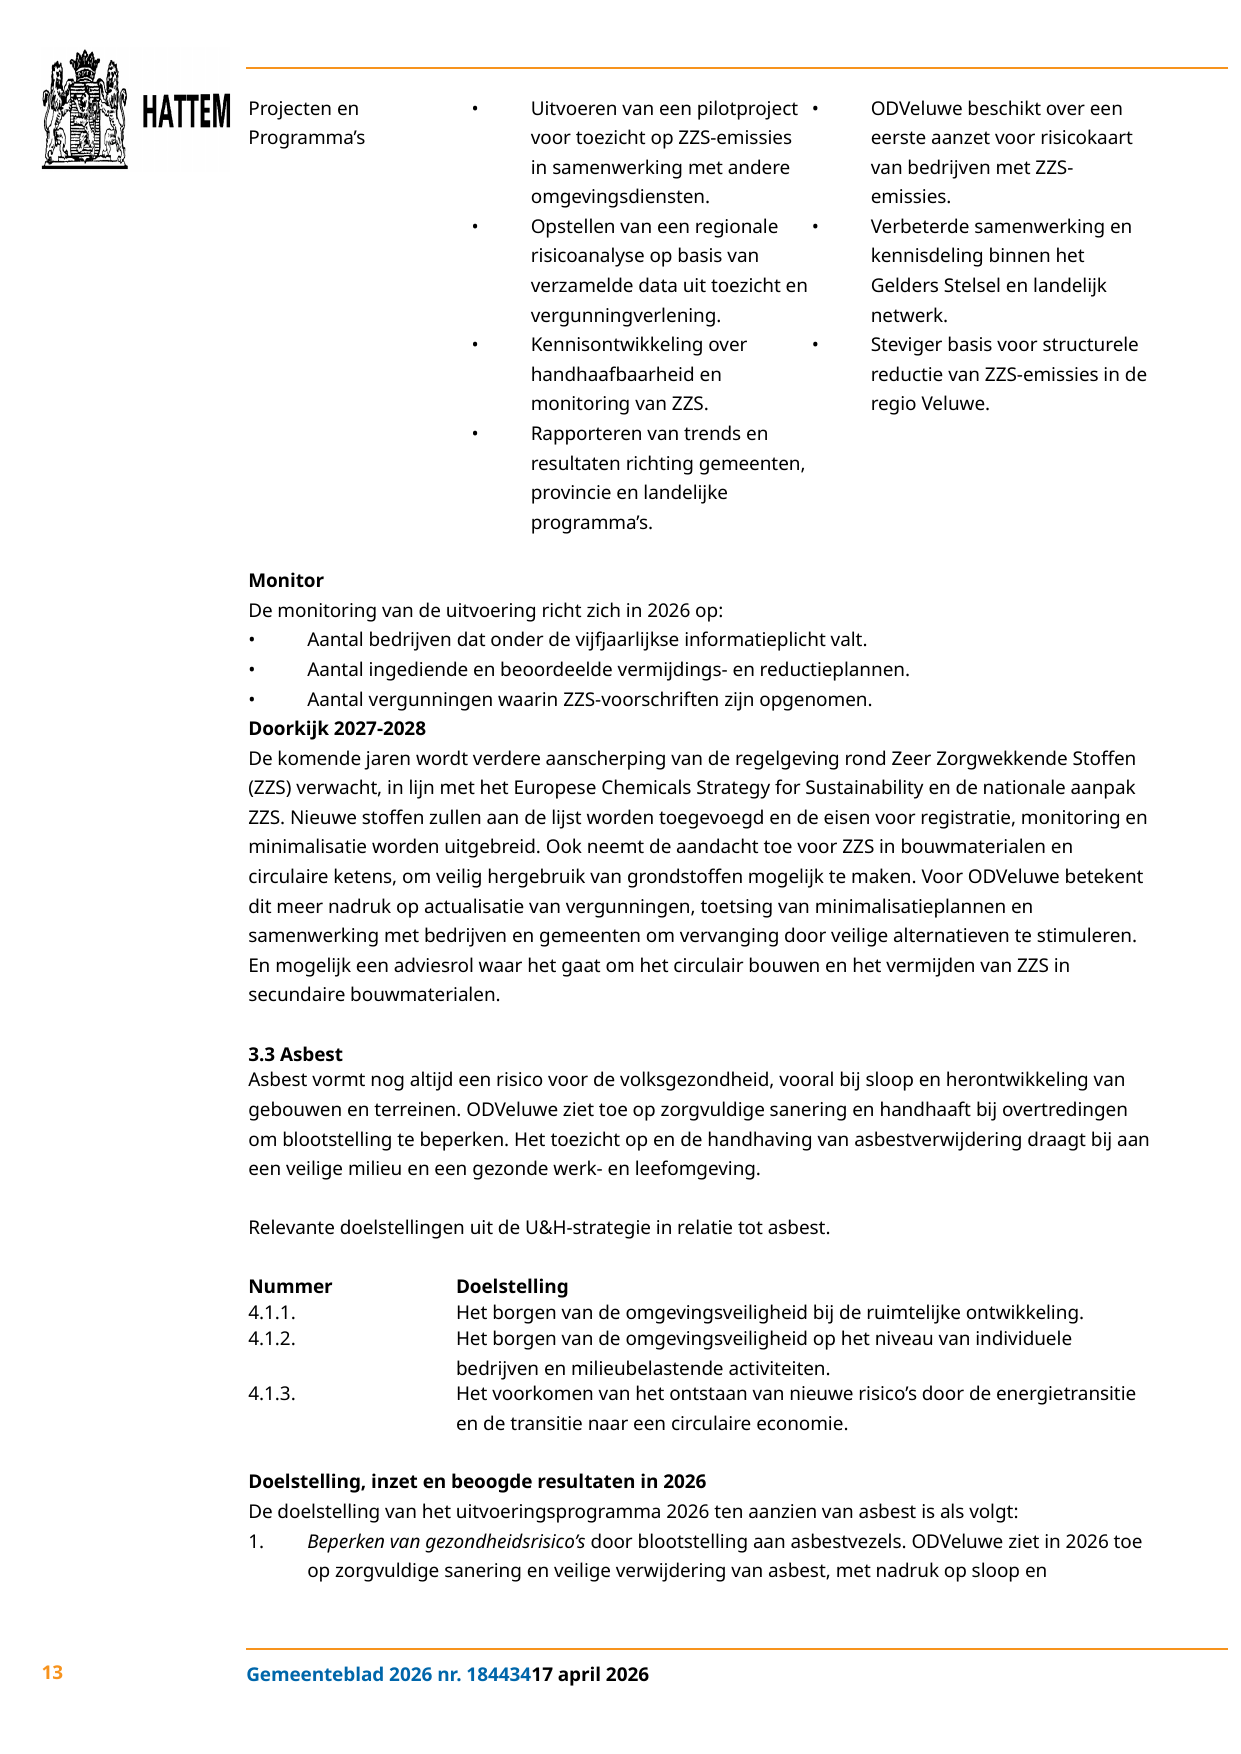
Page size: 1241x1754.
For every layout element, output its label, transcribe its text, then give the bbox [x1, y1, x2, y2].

text Doelstelling, inzet en beoogde resultaten in 2026 [248, 1469, 1152, 1494]
table_cell 4.1.3. [248, 1381, 456, 1436]
text 3.3 Asbest [248, 1041, 1152, 1067]
text Relevante doelstellingen uit de U&H-strategie in relatie tot asbest. [248, 1214, 1152, 1240]
text Asbest vormt nog altijd een risico voor de volksgezondheid, vooral bij sloop en herontwikkeling van gebouwen en terreinen. ODVeluwe ziet toe op zorgvuldige sanering en handhaaft bij overtredingen om blootstelling te beperken. Het toezicht op en de handhaving van asbestverwijdering draagt bij aan een veilige milieu en een gezonde werk- en leefomgeving. [248, 1067, 1152, 1181]
text De doelstelling van het uitvoeringsprogramma 2026 ten aanzien van asbest is als volgt: [248, 1498, 1152, 1524]
picture [41, 47, 231, 172]
table_cell Het borgen van de omgevingsveiligheid op het niveau van individuele bedrijven en milieubelastende activiteiten. [456, 1325, 1152, 1381]
list Aantal vergunningen waarin ZZS-voorschriften zijn opgenomen. [248, 686, 1152, 712]
text Monitor [248, 567, 1152, 593]
table_cell 4.1.1. [248, 1300, 456, 1325]
text Doorkijk 2027-2028 [248, 715, 1152, 741]
list Beperken van gezondheidsrisico’s door blootstelling aan asbestvezels. ODVeluwe ziet in 2026 toe op zorgvuldige sanering en veilige verwijdering van asbest, met nadruk op sloop en [248, 1528, 1152, 1583]
table_cell Het voorkomen van het ontstaan van nieuwe risico’s door de energietransitie en de transitie naar een circulaire economie. [456, 1381, 1152, 1436]
text De monitoring van de uitvoering richt zich in 2026 op: [248, 597, 1152, 623]
table_cell Projecten en Programma’s [248, 95, 471, 535]
text De komende jaren wordt verdere aanscherping van de regelgeving rond Zeer Zorgwekkende Stoffen (ZZS) verwacht, in lijn met het Europese Chemicals Strategy for Sustainability en de nationale aanpak ZZS. Nieuwe stoffen zullen aan de lijst worden toegevoegd en de eisen voor registratie, monitoring en minimalisatie worden uitgebreid. Ook neemt de aandacht toe voor ZZS in bouwmaterialen en circulaire ketens, om veilig hergebruik van grondstoffen mogelijk te maken. Voor ODVeluwe betekent dit meer nadruk op actualisatie van vergunningen, toetsing van minimalisatieplannen en samenwerking met bedrijven en gemeenten om vervanging door veilige alternatieven te stimuleren. En mogelijk een adviesrol waar het gaat om het circulair bouwen en het vermijden van ZZS in secundaire bouwmaterialen. [248, 745, 1152, 1007]
table_cell Het borgen van de omgevingsveiligheid bij de ruimtelijke ontwikkeling. [456, 1300, 1152, 1325]
table_cell Uitvoeren van een pilotproject voor toezicht op ZZS-emissies in samenwerking met andere omgevingsdiensten. Opstellen van een regionale risicoanalyse op basis van verzamelde data uit toezicht en vergunningverlening. Kennisontwikkeling over handhaafbaarheid en monitoring van ZZS. Rapporteren van trends en resultaten richting gemeenten, provincie en landelijke programma’s. [471, 95, 812, 535]
list Aantal bedrijven dat onder de vijfjaarlijkse informatieplicht valt. [248, 627, 1152, 652]
table_cell ODVeluwe beschikt over een eerste aanzet voor risicokaart van bedrijven met ZZS-emissies. Verbeterde samenwerking en kennisdeling binnen het Gelders Stelsel en landelijk netwerk. Steviger basis voor structurele reductie van ZZS-emissies in de regio Veluwe. [812, 95, 1152, 535]
table_header Nummer [248, 1274, 456, 1299]
table_cell 4.1.2. [248, 1325, 456, 1381]
table_header Doelstelling [456, 1274, 1152, 1299]
list Aantal ingediende en beoordeelde vermijdings- en reductieplannen. [248, 656, 1152, 682]
